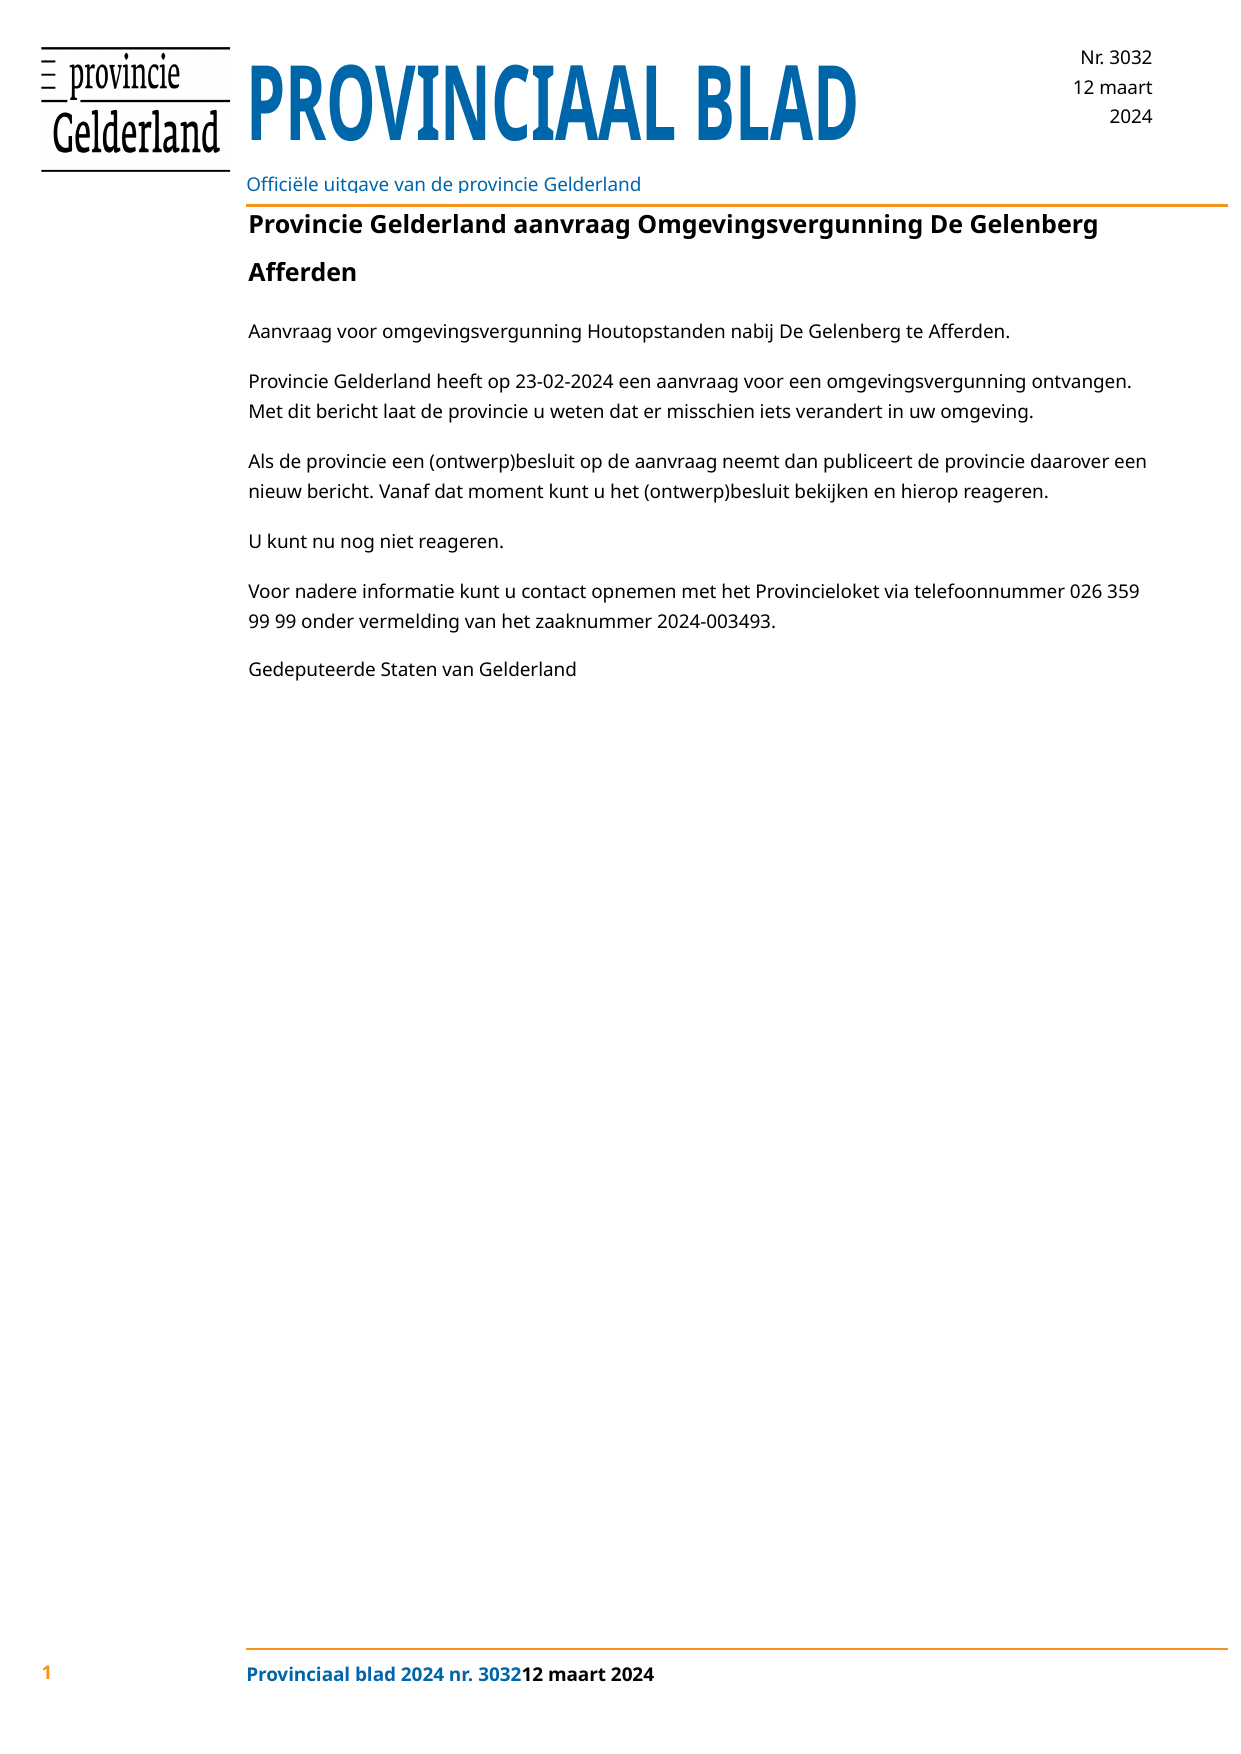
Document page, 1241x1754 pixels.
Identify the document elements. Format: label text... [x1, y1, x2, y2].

text Gedeputeerde Staten van Gelderland [248, 656, 1152, 682]
text Provincie Gelderland heeft op 23-02-2024 een aanvraag voor een omgevingsvergunning ontvangen. Met dit bericht laat de provincie u weten dat er misschien iets verandert in uw omgeving. [248, 368, 1152, 424]
text Voor nadere informatie kunt u contact opnemen met het Provincieloket via telefoonnummer 026 359 99 99 onder vermelding van het zaaknummer 2024-003493. [248, 579, 1152, 634]
text U kunt nu nog niet reageren. [248, 528, 1152, 554]
text Als de provincie een (ontwerp)besluit op de aanvraag neemt dan publiceert de provincie daarover een nieuw bericht. Vanaf dat moment kunt u het (ontwerp)besluit bekijken en hierop reageren. [248, 448, 1152, 504]
picture [41, 47, 231, 172]
text Provincie Gelderland aanvraag Omgevingsvergunning De Gelenberg Afferden [248, 207, 1152, 288]
text Aanvraag voor omgevingsvergunning Houtopstanden nabij De Gelenberg te Afferden. [248, 318, 1152, 344]
